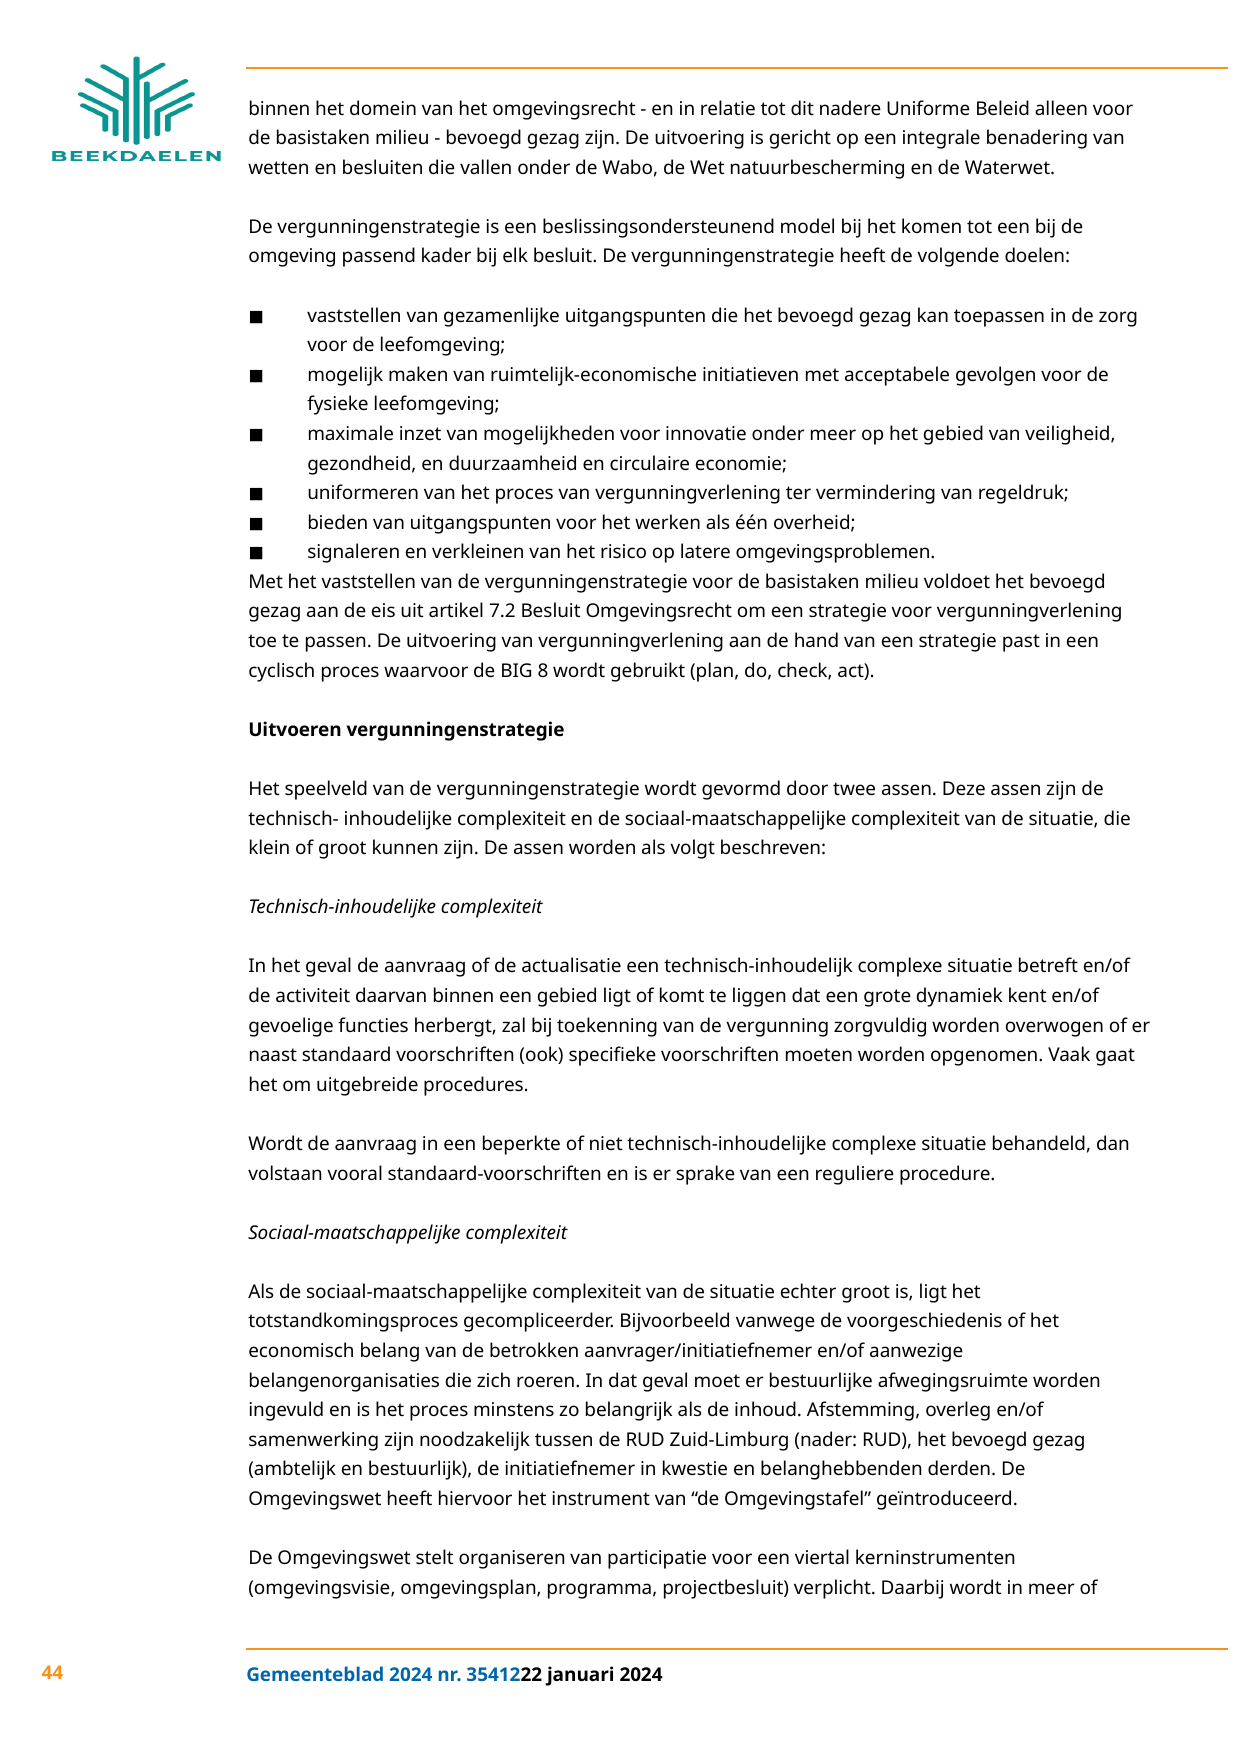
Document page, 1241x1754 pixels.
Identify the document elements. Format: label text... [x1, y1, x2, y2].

text In het geval de aanvraag of de actualisatie een technisch-inhoudelijk complexe situatie betreft en/of de activiteit daarvan binnen een gebied ligt of komt te liggen dat een grote dynamiek kent en/of gevoelige functies herbergt, zal bij toekenning van de vergunning zorgvuldig worden overwogen of er naast standaard voorschriften (ook) specifieke voorschriften moeten worden opgenomen. Vaak gaat het om uitgebreide procedures. [248, 953, 1152, 1097]
text De vergunningenstrategie is een beslissingsondersteunend model bij het komen tot een bij de omgeving passend kader bij elk besluit. De vergunningenstrategie heeft de volgende doelen: [248, 213, 1152, 268]
text Wordt de aanvraag in een beperkte of niet technisch-inhoudelijke complexe situatie behandeld, dan volstaan vooral standaard-voorschriften en is er sprake van een reguliere procedure. [248, 1130, 1152, 1186]
text binnen het domein van het omgevingsrecht - en in relatie tot dit nadere Uniforme Beleid alleen voor de basistaken milieu - bevoegd gezag zijn. De uitvoering is gericht op een integrale benadering van wetten en besluiten die vallen onder de Wabo, de Wet natuurbescherming en de Waterwet. [248, 95, 1152, 180]
list vaststellen van gezamenlijke uitgangspunten die het bevoegd gezag kan toepassen in de zorg voor de leefomgeving; [248, 302, 1152, 357]
text De Omgevingswet stelt organiseren van participatie voor een viertal kerninstrumenten (omgevingsvisie, omgevingsplan, programma, projectbesluit) verplicht. Daarbij wordt in meer of [248, 1544, 1152, 1600]
list uniformeren van het proces van vergunningverlening ter vermindering van regeldruk; [248, 479, 1152, 505]
list maximale inzet van mogelijkheden voor innovatie onder meer op het gebied van veiligheid, gezondheid, en duurzaamheid en circulaire economie; [248, 420, 1152, 476]
text Sociaal-maatschappelijke complexiteit [248, 1219, 1152, 1245]
list signaleren en verkleinen van het risico op latere omgevingsproblemen. [248, 538, 1152, 564]
text Het speelveld van de vergunningenstrategie wordt gevormd door twee assen. Deze assen zijn de technisch- inhoudelijke complexiteit en de sociaal-maatschappelijke complexiteit van de situatie, die klein of groot kunnen zijn. De assen worden als volgt beschreven: [248, 775, 1152, 860]
text Met het vaststellen van de vergunningenstrategie voor de basistaken milieu voldoet het bevoegd gezag aan de eis uit artikel 7.2 Besluit Omgevingsrecht om een strategie voor vergunningverlening toe te passen. De uitvoering van vergunningverlening aan de hand van een strategie past in een cyclisch proces waarvoor de BIG 8 wordt gebruikt (plan, do, check, act). [248, 568, 1152, 683]
text Technisch-inhoudelijke complexiteit [248, 893, 1152, 919]
text Uitvoeren vergunningenstrategie [248, 716, 1152, 742]
text Als de sociaal-maatschappelijke complexiteit van de situatie echter groot is, ligt het totstandkomingsproces gecompliceerder. Bijvoorbeeld vanwege de voorgeschiedenis of het economisch belang van de betrokken aanvrager/initiatiefnemer en/of aanwezige belangenorganisaties die zich roeren. In dat geval moet er bestuurlijke afwegingsruimte worden ingevuld en is het proces minstens zo belangrijk als de inhoud. Afstemming, overleg en/of samenwerking zijn noodzakelijk tussen de RUD Zuid-Limburg (nader: RUD), het bevoegd gezag (ambtelijk en bestuurlijk), de initiatiefnemer in kwestie en belanghebbenden derden. De Omgevingswet heeft hiervoor het instrument van “de Omgevingstafel” geïntroduceerd. [248, 1278, 1152, 1511]
picture [41, 47, 231, 172]
list mogelijk maken van ruimtelijk-economische initiatieven met acceptabele gevolgen voor de fysieke leefomgeving; [248, 361, 1152, 416]
list bieden van uitgangspunten voor het werken als één overheid; [248, 509, 1152, 535]
